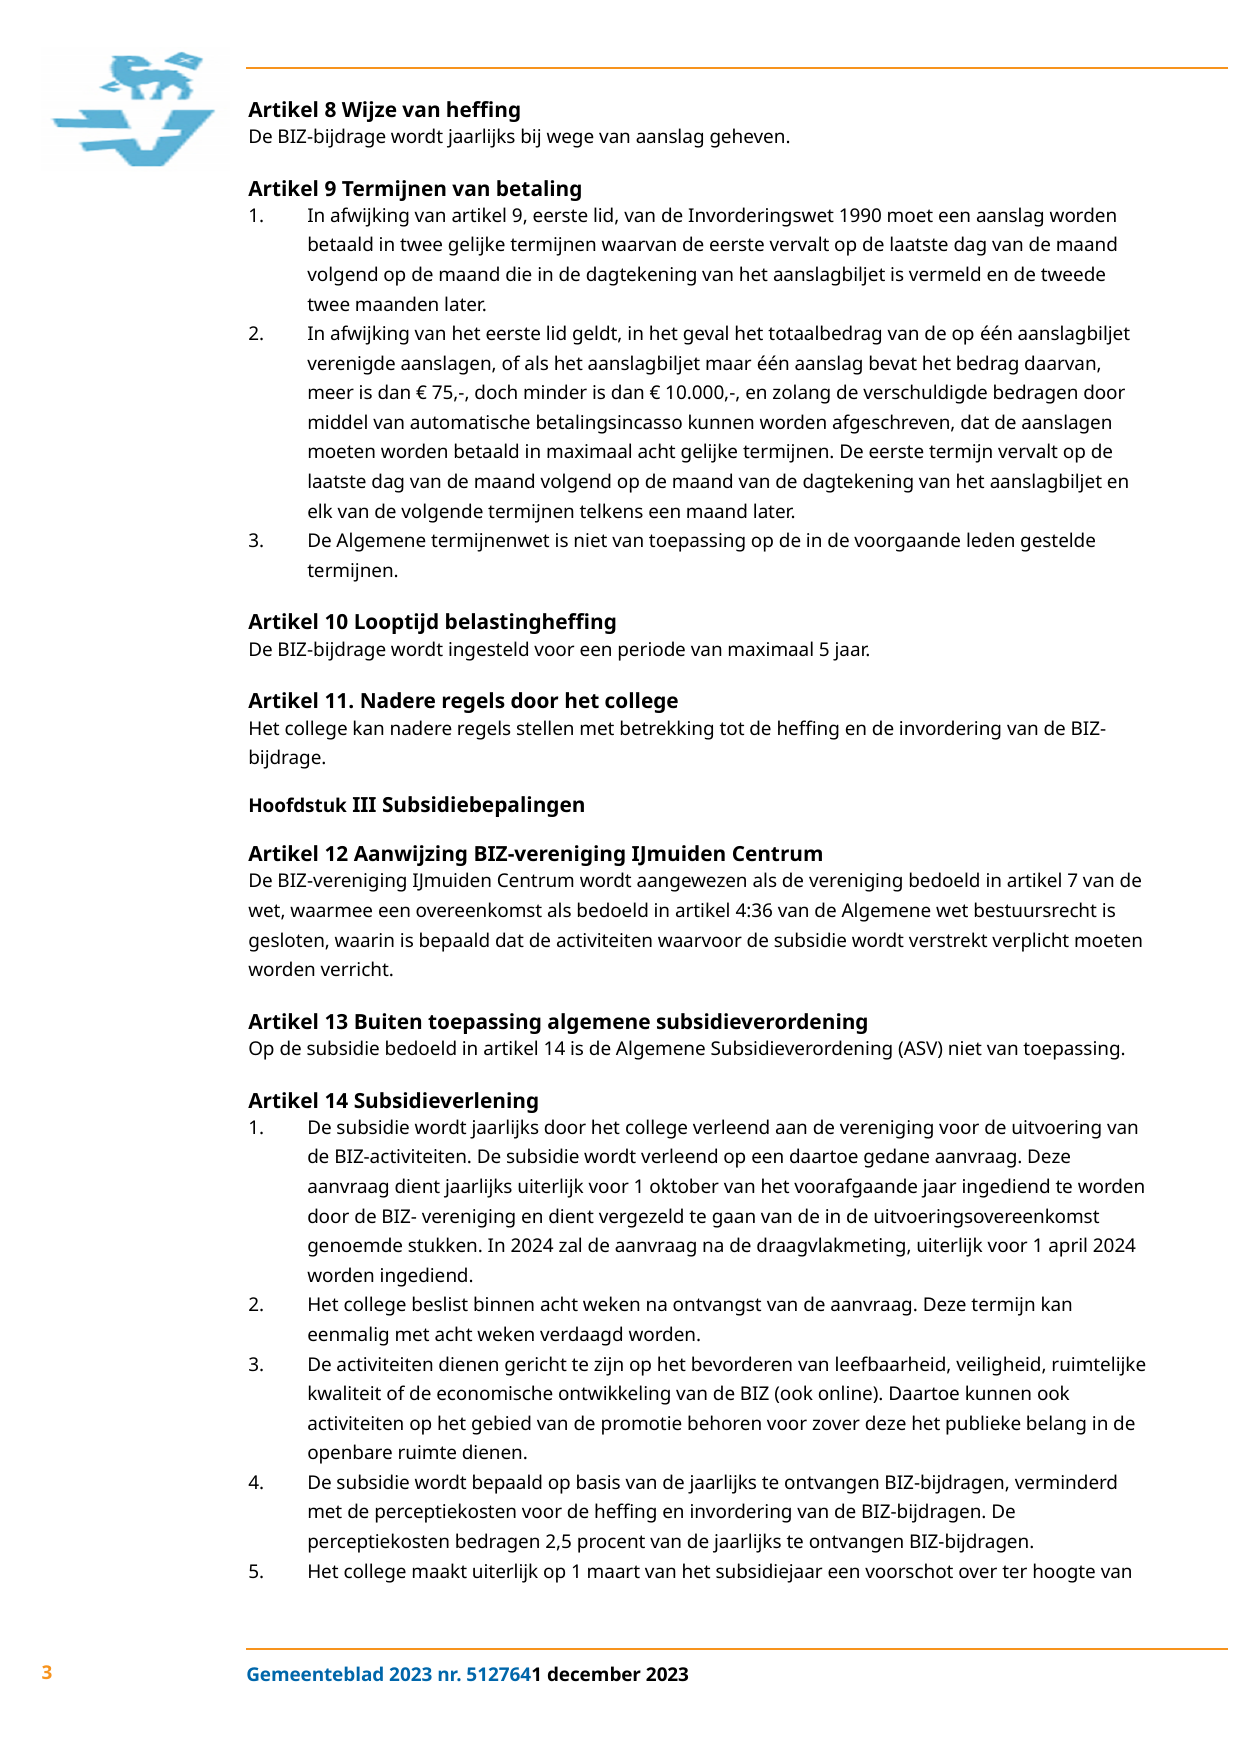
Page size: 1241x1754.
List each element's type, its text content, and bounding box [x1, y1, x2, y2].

list In afwijking van artikel 9, eerste lid, van de Invorderingswet 1990 moet een aanslag worden betaald in twee gelijke termijnen waarvan de eerste vervalt op de laatste dag van de maand volgend op de maand die in de dagtekening van het aanslagbiljet is vermeld en de tweede twee maanden later. [248, 202, 1152, 317]
text Artikel 8 Wijze van heffing [248, 95, 1152, 123]
text Het college kan nadere regels stellen met betrekking tot de heffing en de invordering van de BIZ- bijdrage. [248, 715, 1152, 770]
list Het college beslist binnen acht weken na ontvangst van de aanvraag. Deze termijn kan eenmalig met acht weken verdaagd worden. [248, 1292, 1152, 1347]
text Artikel 14 Subsidieverlening [248, 1086, 1152, 1114]
text Artikel 13 Buiten toepassing algemene subsidieverordening [248, 1007, 1152, 1035]
text Op de subsidie bedoeld in artikel 14 is de Algemene Subsidieverordening (ASV) niet van toepassing. [248, 1035, 1152, 1061]
text De BIZ-bijdrage wordt jaarlijks bij wege van aanslag geheven. [248, 123, 1152, 149]
text Artikel 10 Looptijd belastingheffing [248, 607, 1152, 636]
list Het college maakt uiterlijk op 1 maart van het subsidiejaar een voorschot over ter hoogte van [248, 1558, 1152, 1584]
text Hoofdstuk III Subsidiebepalingen [248, 790, 1152, 818]
text Artikel 9 Termijnen van betaling [248, 174, 1152, 202]
picture [41, 47, 231, 172]
list De Algemene termijnenwet is niet van toepassing op de in de voorgaande leden gestelde termijnen. [248, 527, 1152, 583]
text De BIZ-vereniging IJmuiden Centrum wordt aangewezen als de vereniging bedoeld in artikel 7 van de wet, waarmee een overeenkomst als bedoeld in artikel 4:36 van de Algemene wet bestuursrecht is gesloten, waarin is bepaald dat de activiteiten waarvoor de subsidie wordt verstrekt verplicht moeten worden verricht. [248, 868, 1152, 982]
text Artikel 12 Aanwijzing BIZ-vereniging IJmuiden Centrum [248, 839, 1152, 868]
list In afwijking van het eerste lid geldt, in het geval het totaalbedrag van de op één aanslagbiljet verenigde aanslagen, of als het aanslagbiljet maar één aanslag bevat het bedrag daarvan, meer is dan € 75,-, doch minder is dan € 10.000,-, en zolang de verschuldigde bedragen door middel van automatische betalingsincasso kunnen worden afgeschreven, dat de aanslagen moeten worden betaald in maximaal acht gelijke termijnen. De eerste termijn vervalt op de laatste dag van de maand volgend op de maand van de dagtekening van het aanslagbiljet en elk van de volgende termijnen telkens een maand later. [248, 320, 1152, 524]
text Artikel 11. Nadere regels door het college [248, 686, 1152, 715]
list De subsidie wordt bepaald op basis van de jaarlijks te ontvangen BIZ-bijdragen, verminderd met de perceptiekosten voor de heffing en invordering van de BIZ-bijdragen. De perceptiekosten bedragen 2,5 procent van de jaarlijks te ontvangen BIZ-bijdragen. [248, 1469, 1152, 1554]
text De BIZ-bijdrage wordt ingesteld voor een periode van maximaal 5 jaar. [248, 636, 1152, 662]
list De activiteiten dienen gericht te zijn op het bevorderen van leefbaarheid, veiligheid, ruimtelijke kwaliteit of de economische ontwikkeling van de BIZ (ook online). Daartoe kunnen ook activiteiten op het gebied van de promotie behoren voor zover deze het publieke belang in de openbare ruimte dienen. [248, 1351, 1152, 1465]
list De subsidie wordt jaarlijks door het college verleend aan de vereniging voor de uitvoering van de BIZ-activiteiten. De subsidie wordt verleend op een daartoe gedane aanvraag. Deze aanvraag dient jaarlijks uiterlijk voor 1 oktober van het voorafgaande jaar ingediend te worden door de BIZ- vereniging en dient vergezeld te gaan van de in de uitvoeringsovereenkomst genoemde stukken. In 2024 zal de aanvraag na de draagvlakmeting, uiterlijk voor 1 april 2024 worden ingediend. [248, 1114, 1152, 1288]
